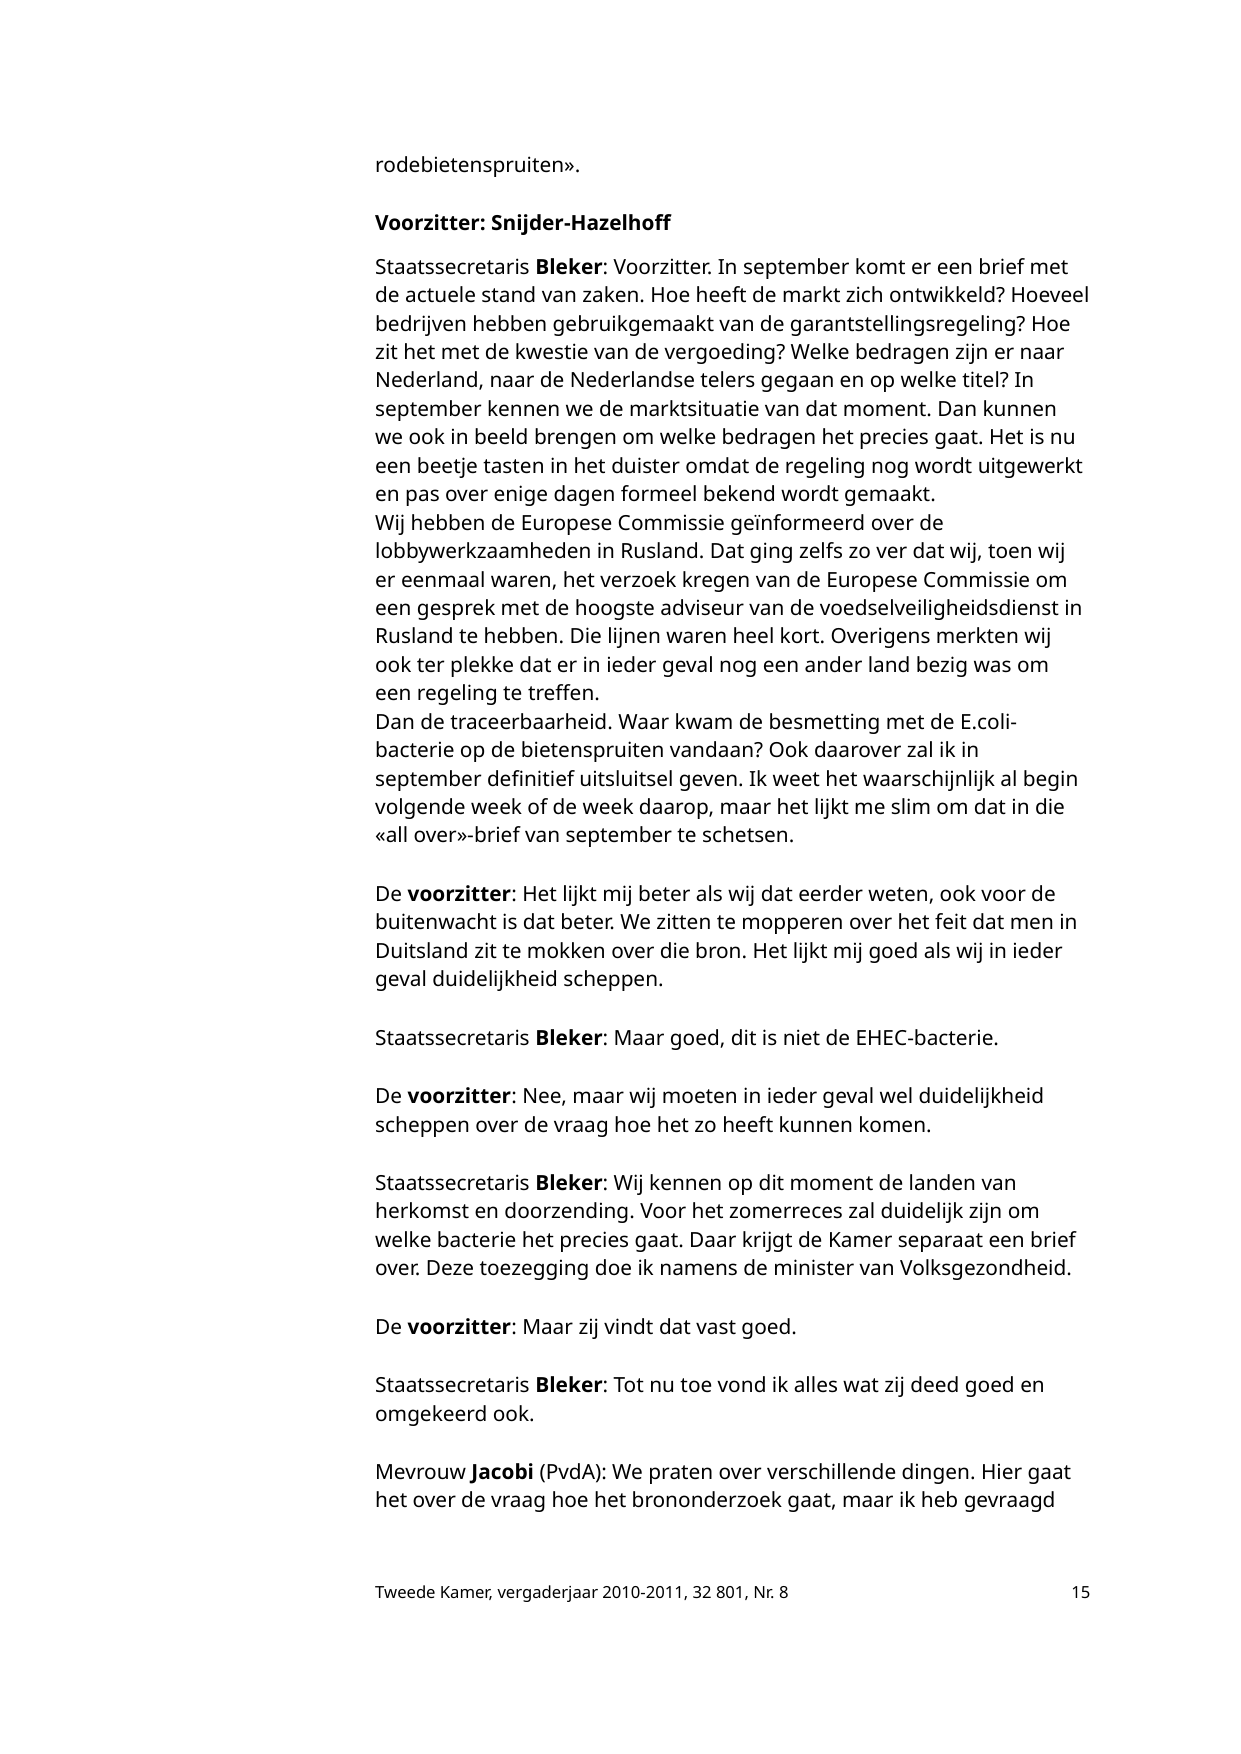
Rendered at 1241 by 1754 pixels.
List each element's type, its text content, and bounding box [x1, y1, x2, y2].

text Dan de traceerbaarheid. Waar kwam de besmetting met de E.coli-bacterie op de bietenspruiten vandaan? Ook daarover zal ik in september definitief uitsluitsel geven. Ik weet het waarschijnlijk al begin volgende week of de week daarop, maar het lijkt me slim om dat in die «all over»-brief van september te schetsen. [375, 707, 1090, 849]
text Wij hebben de Europese Commissie geïnformeerd over de lobbywerkzaamheden in Rusland. Dat ging zelfs zo ver dat wij, toen wij er eenmaal waren, het verzoek kregen van de Europese Commissie om een gesprek met de hoogste adviseur van de voedselveiligheidsdienst in Rusland te hebben. Die lijnen waren heel kort. Overigens merkten wij ook ter plekke dat er in ieder geval nog een ander land bezig was om een regeling te treffen. [375, 508, 1090, 707]
text Staatssecretaris Bleker: Voorzitter. In september komt er een brief met de actuele stand van zaken. Hoe heeft de markt zich ontwikkeld? Hoeveel bedrijven hebben gebruikgemaakt van de garantstellingsregeling? Hoe zit het met de kwestie van de vergoeding? Welke bedragen zijn er naar Nederland, naar de Nederlandse telers gegaan en op welke titel? In september kennen we de marktsituatie van dat moment. Dan kunnen we ook in beeld brengen om welke bedragen het precies gaat. Het is nu een beetje tasten in het duister omdat de regeling nog wordt uitgewerkt en pas over enige dagen formeel bekend wordt gemaakt. [375, 252, 1090, 508]
text Staatssecretaris Bleker: Maar goed, dit is niet de EHEC-bacterie. [375, 1023, 1090, 1051]
text Staatssecretaris Bleker: Wij kennen op dit moment de landen van herkomst en doorzending. Voor het zomerreces zal duidelijk zijn om welke bacterie het precies gaat. Daar krijgt de Kamer separaat een brief over. Deze toezegging doe ik namens de minister van Volksgezondheid. [375, 1168, 1090, 1282]
text Staatssecretaris Bleker: Tot nu toe vond ik alles wat zij deed goed en omgekeerd ook. [375, 1370, 1090, 1427]
text Mevrouw Jacobi (PvdA): We praten over verschillende dingen. Hier gaat het over de vraag hoe het brononderzoek gaat, maar ik heb gevraagd [375, 1457, 1090, 1514]
text Voorzitter: Snijder-Hazelhoff [375, 208, 1090, 237]
text De voorzitter: Maar zij vindt dat vast goed. [375, 1312, 1090, 1340]
text De voorzitter: Het lijkt mij beter als wij dat eerder weten, ook voor de buitenwacht is dat beter. We zitten te mopperen over het feit dat men in Duitsland zit te mokken over die bron. Het lijkt mij goed als wij in ieder geval duidelijkheid scheppen. [375, 879, 1090, 993]
text De voorzitter: Nee, maar wij moeten in ieder geval wel duidelijkheid scheppen over de vraag hoe het zo heeft kunnen komen. [375, 1081, 1090, 1138]
text rodebietenspruiten». [375, 150, 1090, 178]
